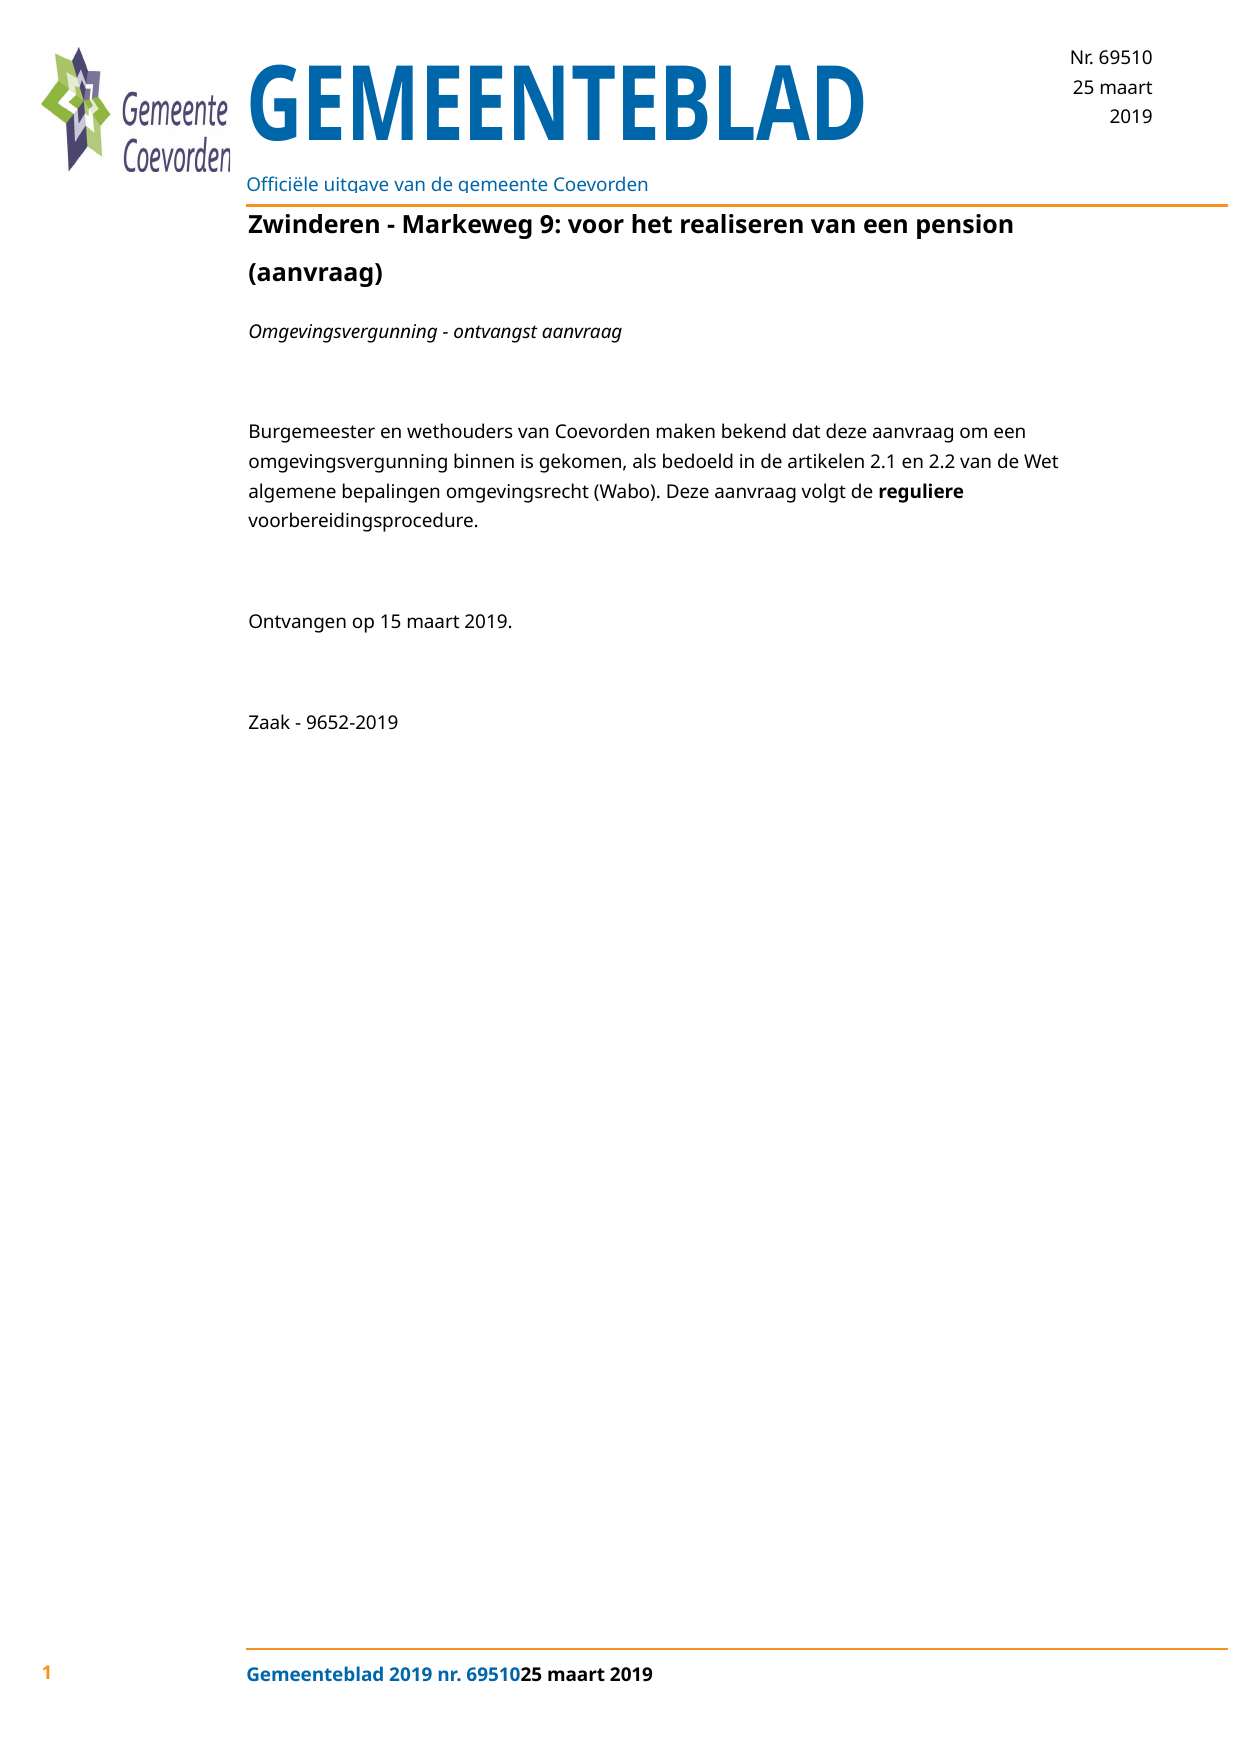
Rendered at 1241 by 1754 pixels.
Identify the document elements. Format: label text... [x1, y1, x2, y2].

text Burgemeester en wethouders van Coevorden maken bekend dat deze aanvraag om een omgevingsvergunning binnen is gekomen, als bedoeld in de artikelen 2.1 en 2.2 van de Wet algemene bepalingen omgevingsrecht (Wabo). Deze aanvraag volgt de reguliere voorbereidingsprocedure. [248, 419, 1152, 533]
text Ontvangen op 15 maart 2019. [248, 608, 1152, 634]
text Zwinderen - Markeweg 9: voor het realiseren van een pension (aanvraag) [248, 207, 1152, 288]
text Zaak - 9652-2019 [248, 709, 1152, 735]
picture [41, 47, 231, 172]
text Omgevingsvergunning - ontvangst aanvraag [248, 318, 1152, 344]
